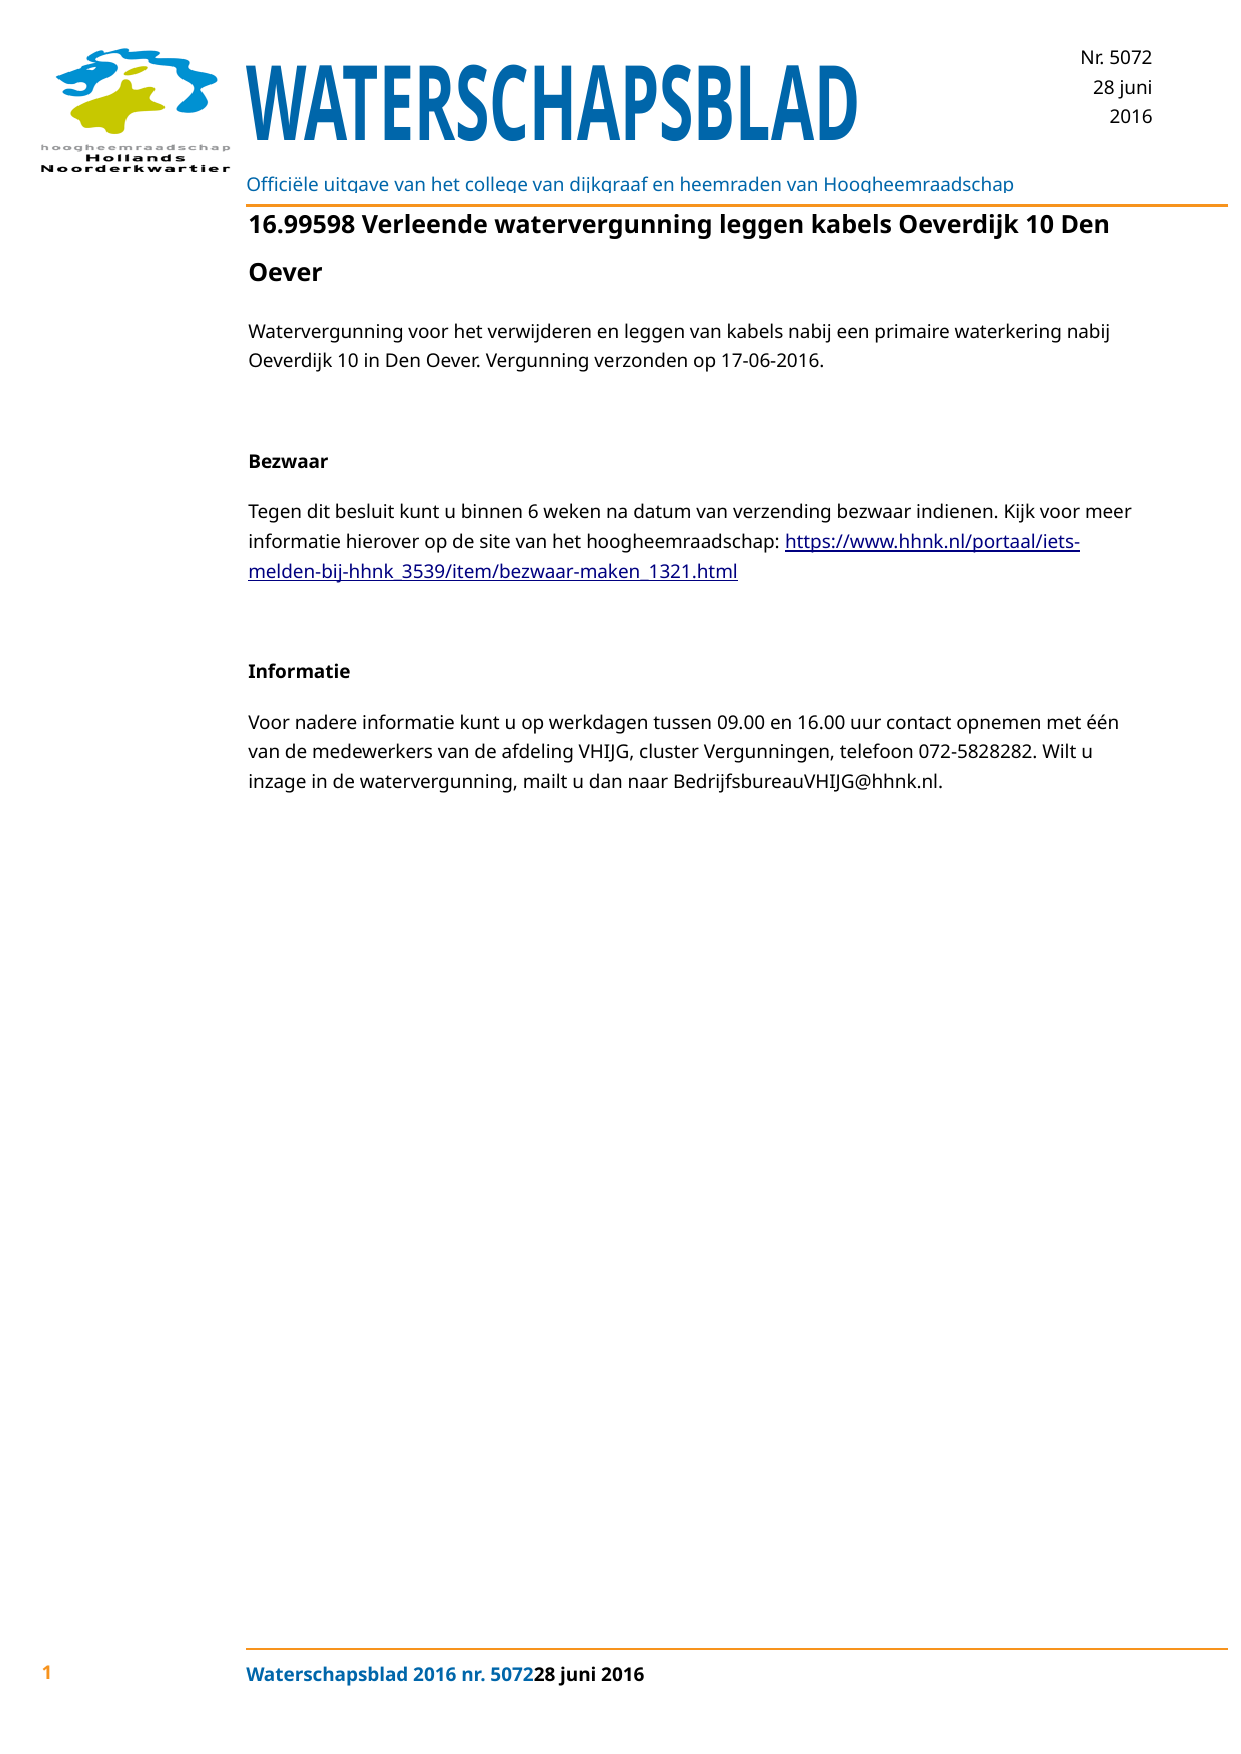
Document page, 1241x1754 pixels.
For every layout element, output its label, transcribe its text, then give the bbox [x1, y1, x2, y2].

text Bezwaar [248, 448, 1152, 474]
text Watervergunning voor het verwijderen en leggen van kabels nabij een primaire waterkering nabij Oeverdijk 10 in Den Oever. Vergunning verzonden op 17-06-2016. [248, 318, 1152, 373]
text 16.99598 Verleende watervergunning leggen kabels Oeverdijk 10 Den Oever [248, 207, 1152, 288]
text Informatie [248, 659, 1152, 684]
text Tegen dit besluit kunt u binnen 6 weken na datum van verzending bezwaar indienen. Kijk voor meer informatie hierover op de site van het hoogheemraadschap: https://www.hhnk.nl/portaal/iets-melden-bij-hhnk_3539/item/bezwaar-maken_1321.html [248, 499, 1152, 584]
picture [41, 47, 231, 172]
text Voor nadere informatie kunt u op werkdagen tussen 09.00 en 16.00 uur contact opnemen met één van de medewerkers van de afdeling VHIJG, cluster Vergunningen, telefoon 072-5828282. Wilt u inzage in de watervergunning, mailt u dan naar BedrijfsbureauVHIJG@hhnk.nl. [248, 709, 1152, 794]
